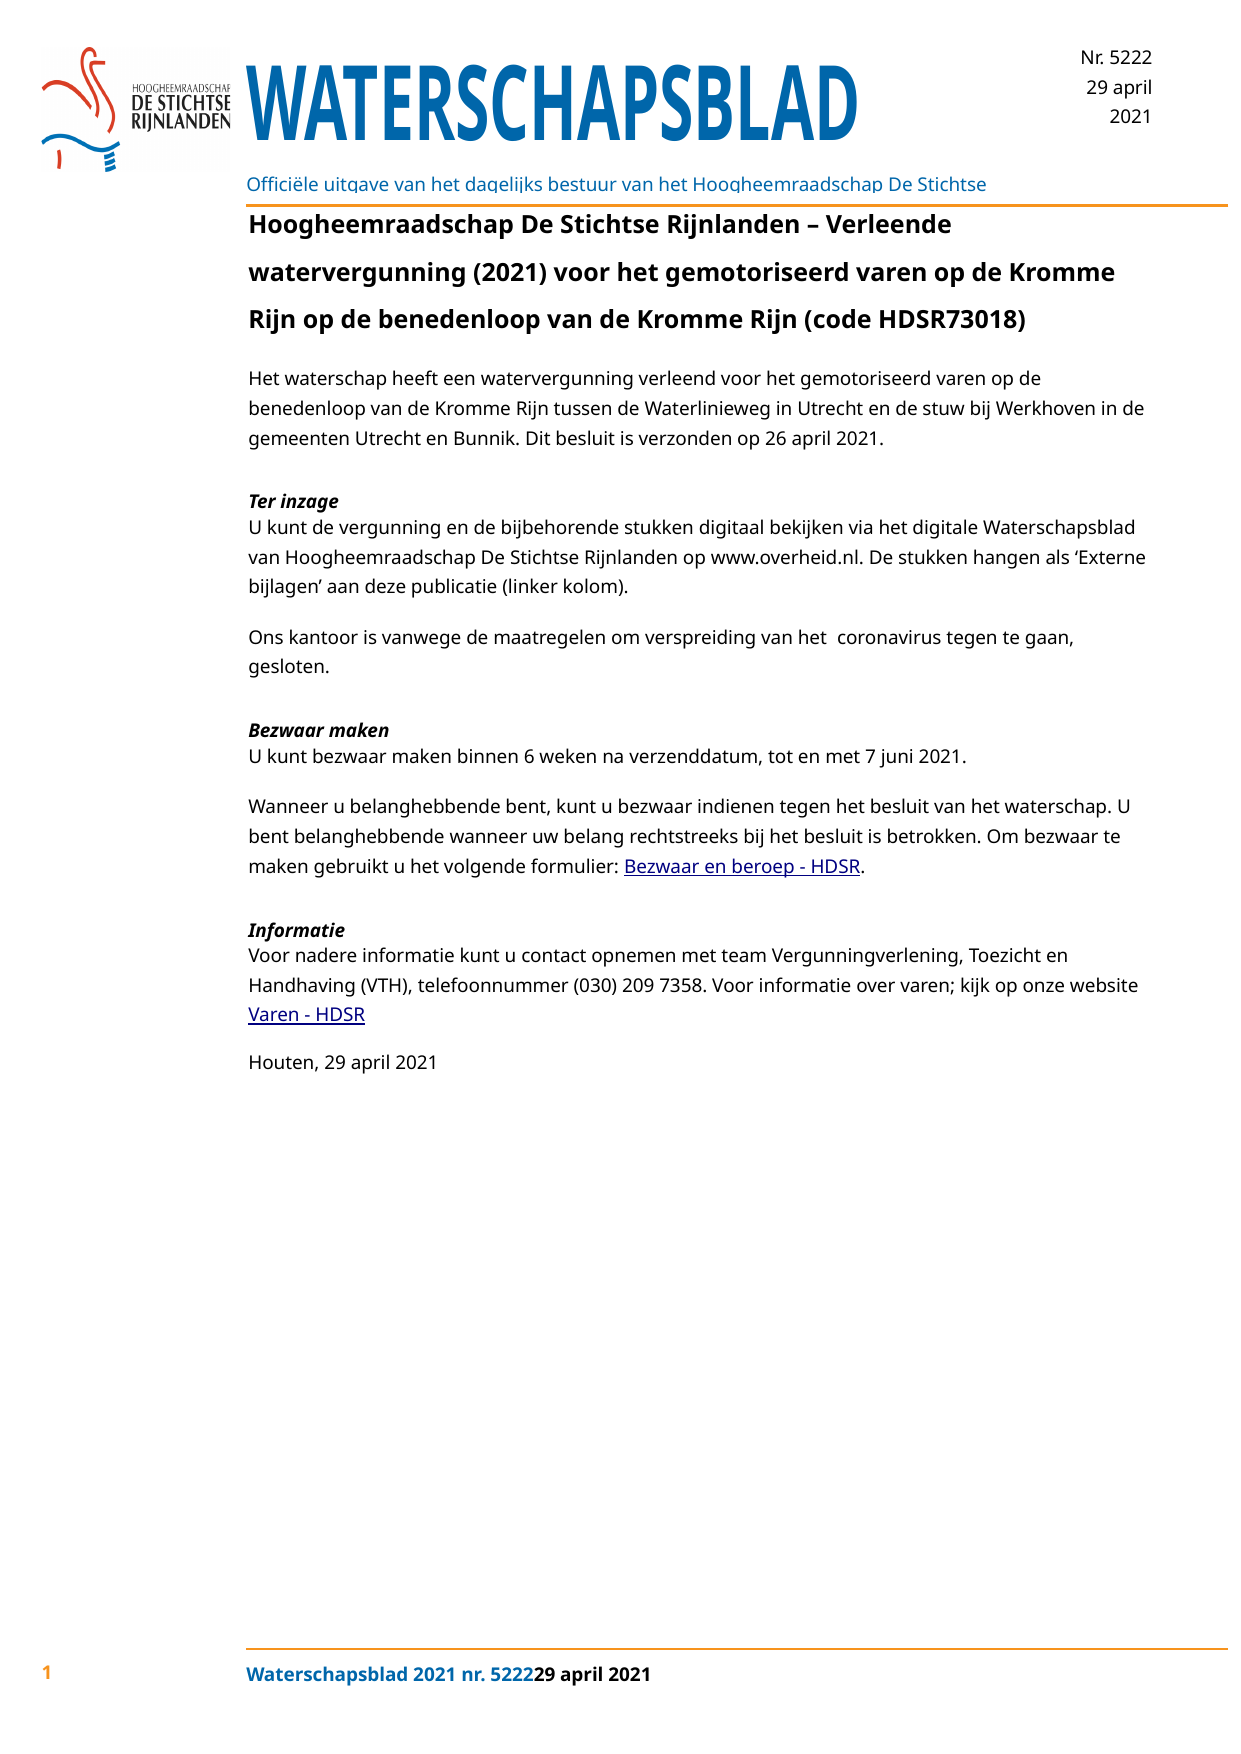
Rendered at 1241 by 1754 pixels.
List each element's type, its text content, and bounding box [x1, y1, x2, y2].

text Wanneer u belanghebbende bent, kunt u bezwaar indienen tegen het besluit van het waterschap. U bent belanghebbende wanneer uw belang rechtstreeks bij het besluit is betrokken. Om bezwaar te maken gebruikt u het volgende formulier: Bezwaar en beroep - HDSR. [248, 794, 1152, 878]
text U kunt de vergunning en de bijbehorende stukken digitaal bekijken via het digitale Waterschapsblad van Hoogheemraadschap De Stichtse Rijnlanden op www.overheid.nl. De stukken hangen als ‘Externe bijlagen’ aan deze publicatie (linker kolom). [248, 514, 1152, 599]
text Houten, 29 april 2021 [248, 1049, 1152, 1075]
text Informatie [248, 917, 1152, 942]
text U kunt bezwaar maken binnen 6 weken na verzenddatum, tot en met 7 juni 2021. [248, 743, 1152, 769]
text Ons kantoor is vanwege de maatregelen om verspreiding van het coronavirus tegen te gaan, gesloten. [248, 624, 1152, 679]
text Voor nadere informatie kunt u contact opnemen met team Vergunningverlening, Toezicht en Handhaving (VTH), telefoonnummer (030) 209 7358. Voor informatie over varen; kijk op onze website Varen - HDSR [248, 942, 1152, 1027]
text Het waterschap heeft een watervergunning verleend voor het gemotoriseerd varen op de benedenloop van de Kromme Rijn tussen de Waterlinieweg in Utrecht en de stuw bij Werkhoven in de gemeenten Utrecht en Bunnik. Dit besluit is verzonden op 26 april 2021. [248, 366, 1152, 450]
text Ter inzage [248, 489, 1152, 514]
text Hoogheemraadschap De Stichtse Rijnlanden – Verleende watervergunning (2021) voor het gemotoriseerd varen op de Kromme Rijn op de benedenloop van de Kromme Rijn (code HDSR73018) [248, 207, 1152, 336]
text Bezwaar maken [248, 717, 1152, 743]
picture [41, 47, 231, 172]
